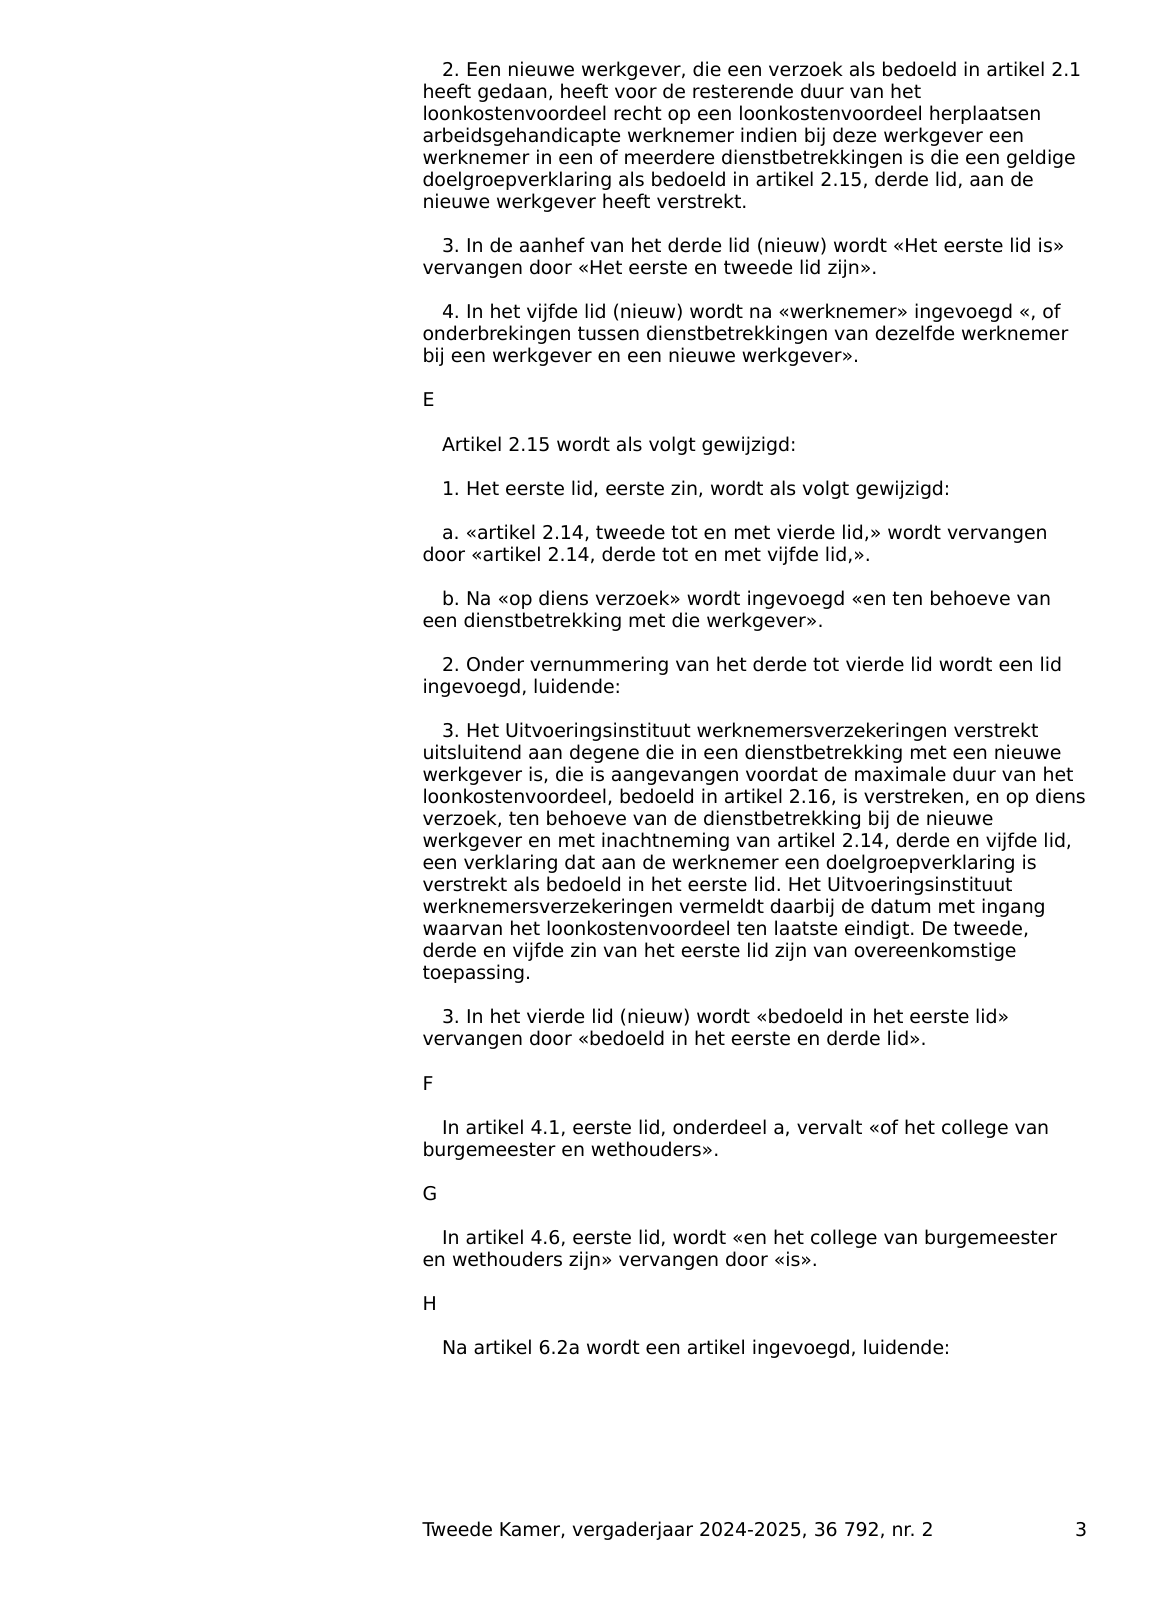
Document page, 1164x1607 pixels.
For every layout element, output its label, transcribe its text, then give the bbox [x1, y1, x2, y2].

text F [422, 1072, 1087, 1094]
text Na artikel 6.2a wordt een artikel ingevoegd, luidende: [422, 1337, 1087, 1359]
text b. Na «op diens verzoek» wordt ingevoegd «en ten behoeve van een dienstbetrekking met die werkgever». [422, 588, 1087, 632]
text E [422, 389, 1087, 411]
text 1. Het eerste lid, eerste zin, wordt als volgt gewijzigd: [422, 478, 1087, 500]
text H [422, 1293, 1087, 1315]
text 3. In de aanhef van het derde lid (nieuw) wordt «Het eerste lid is» vervangen door «Het eerste en tweede lid zijn». [422, 235, 1087, 279]
text In artikel 4.1, eerste lid, onderdeel a, vervalt «of het college van burgemeester en wethouders». [422, 1117, 1087, 1161]
text 3. In het vierde lid (nieuw) wordt «bedoeld in het eerste lid» vervangen door «bedoeld in het eerste en derde lid». [422, 1006, 1087, 1050]
text In artikel 4.6, eerste lid, wordt «en het college van burgemeester en wethouders zijn» vervangen door «is». [422, 1227, 1087, 1271]
text 4. In het vijfde lid (nieuw) wordt na «werknemer» ingevoegd «, of onderbrekingen tussen dienstbetrekkingen van dezelfde werknemer bij een werkgever en een nieuwe werkgever». [422, 301, 1087, 367]
text G [422, 1183, 1087, 1205]
text Artikel 2.15 wordt als volgt gewijzigd: [422, 433, 1087, 456]
text 2. Onder vernummering van het derde tot vierde lid wordt een lid ingevoegd, luidende: [422, 654, 1087, 698]
text 2. Een nieuwe werkgever, die een verzoek als bedoeld in artikel 2.1 heeft gedaan, heeft voor de resterende duur van het loonkostenvoordeel recht op een loonkostenvoordeel herplaatsen arbeidsgehandicapte werknemer indien bij deze werkgever een werknemer in een of meerdere dienstbetrekkingen is die een geldige doelgroepverklaring als bedoeld in artikel 2.15, derde lid, aan de nieuwe werkgever heeft verstrekt. [422, 59, 1087, 213]
text 3. Het Uitvoeringsinstituut werknemersverzekeringen verstrekt uitsluitend aan degene die in een dienstbetrekking met een nieuwe werkgever is, die is aangevangen voordat de maximale duur van het loonkostenvoordeel, bedoeld in artikel 2.16, is verstreken, en op diens verzoek, ten behoeve van de dienstbetrekking bij de nieuwe werkgever en met inachtneming van artikel 2.14, derde en vijfde lid, een verklaring dat aan de werknemer een doelgroepverklaring is verstrekt als bedoeld in het eerste lid. Het Uitvoeringsinstituut werknemersverzekeringen vermeldt daarbij de datum met ingang waarvan het loonkostenvoordeel ten laatste eindigt. De tweede, derde en vijfde zin van het eerste lid zijn van overeenkomstige toepassing. [422, 720, 1087, 984]
text a. «artikel 2.14, tweede tot en met vierde lid,» wordt vervangen door «artikel 2.14, derde tot en met vijfde lid,». [422, 522, 1087, 566]
